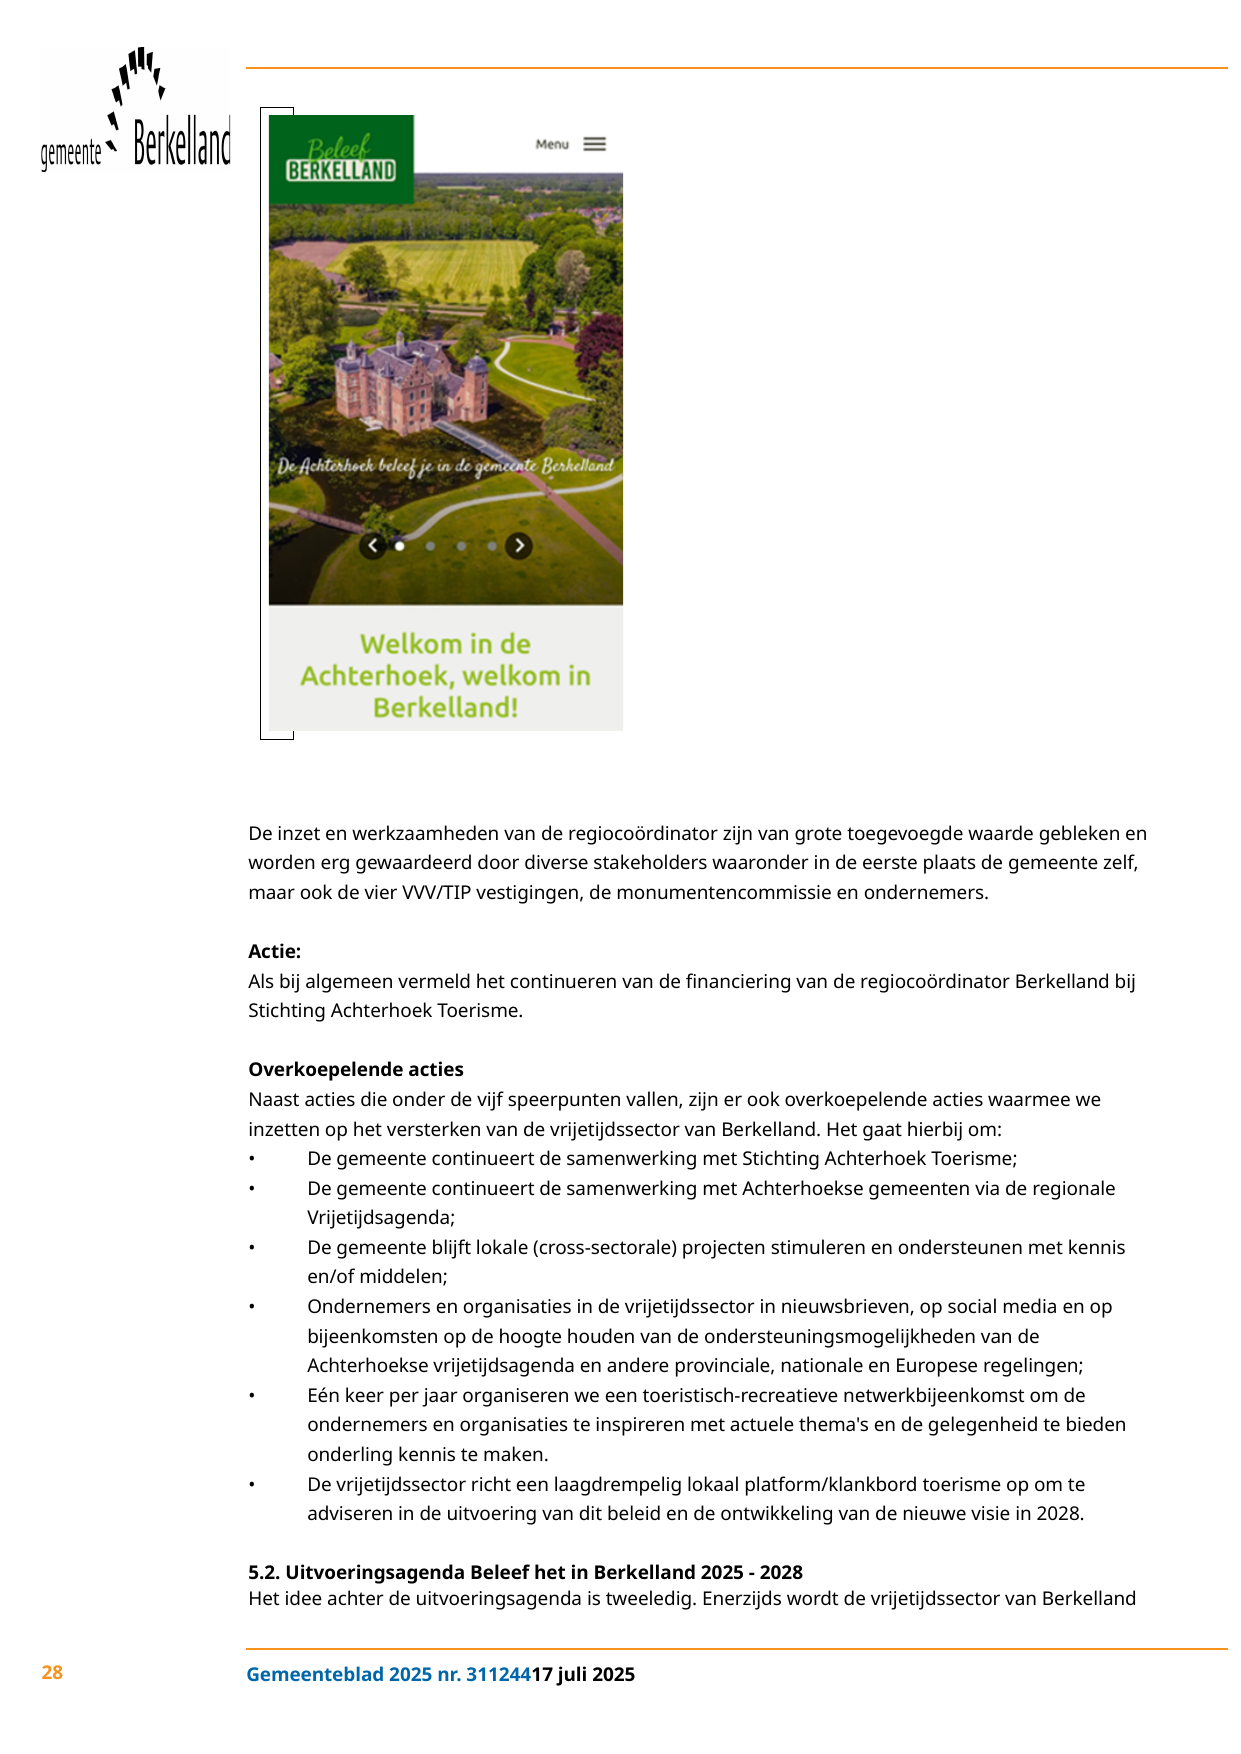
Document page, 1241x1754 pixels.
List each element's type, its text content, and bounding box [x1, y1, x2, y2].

list De gemeente continueert de samenwerking met Achterhoekse gemeenten via de regionale Vrijetijdsagenda; [248, 1175, 1152, 1230]
list De gemeente continueert de samenwerking met Stichting Achterhoek Toerisme; [248, 1145, 1152, 1171]
list De gemeente blijft lokale (cross-sectorale) projecten stimuleren en ondersteunen met kennis en/of middelen; [248, 1234, 1152, 1289]
picture [268, 115, 624, 731]
text Het idee achter de uitvoeringsagenda is tweeledig. Enerzijds wordt de vrijetijdssector van Berkelland [248, 1585, 1152, 1611]
text 5.2. Uitvoeringsagenda Beleef het in Berkelland 2025 - 2028 [248, 1559, 1152, 1585]
text Actie: [248, 938, 1152, 964]
list Eén keer per jaar organiseren we een toeristisch-recreatieve netwerkbijeenkomst om de ondernemers en organisaties te inspireren met actuele thema's en de gelegenheid te bieden onderling kennis te maken. [248, 1382, 1152, 1467]
list De vrijetijdssector richt een laagdrempelig lokaal platform/klankbord toerisme op om te adviseren in de uitvoering van dit beleid en de ontwikkeling van de nieuwe visie in 2028. [248, 1471, 1152, 1526]
text Als bij algemeen vermeld het continueren van de financiering van de regiocoördinator Berkelland bij Stichting Achterhoek Toerisme. [248, 968, 1152, 1023]
text Naast acties die onder de vijf speerpunten vallen, zijn er ook overkoepelende acties waarmee we inzetten op het versterken van de vrijetijdssector van Berkelland. Het gaat hierbij om: [248, 1086, 1152, 1141]
picture [41, 47, 231, 172]
text De inzet en werkzaamheden van de regiocoördinator zijn van grote toegevoegde waarde gebleken en worden erg gewaardeerd door diverse stakeholders waaronder in de eerste plaats de gemeente zelf, maar ook de vier VVV/TIP vestigingen, de monumentencommissie en ondernemers. [248, 820, 1152, 905]
list Ondernemers en organisaties in de vrijetijdssector in nieuwsbrieven, op social media en op bijeenkomsten op de hoogte houden van de ondersteuningsmogelijkheden van de Achterhoekse vrijetijdsagenda en andere provinciale, nationale en Europese regelingen; [248, 1293, 1152, 1378]
text Overkoepelende acties [248, 1057, 1152, 1082]
